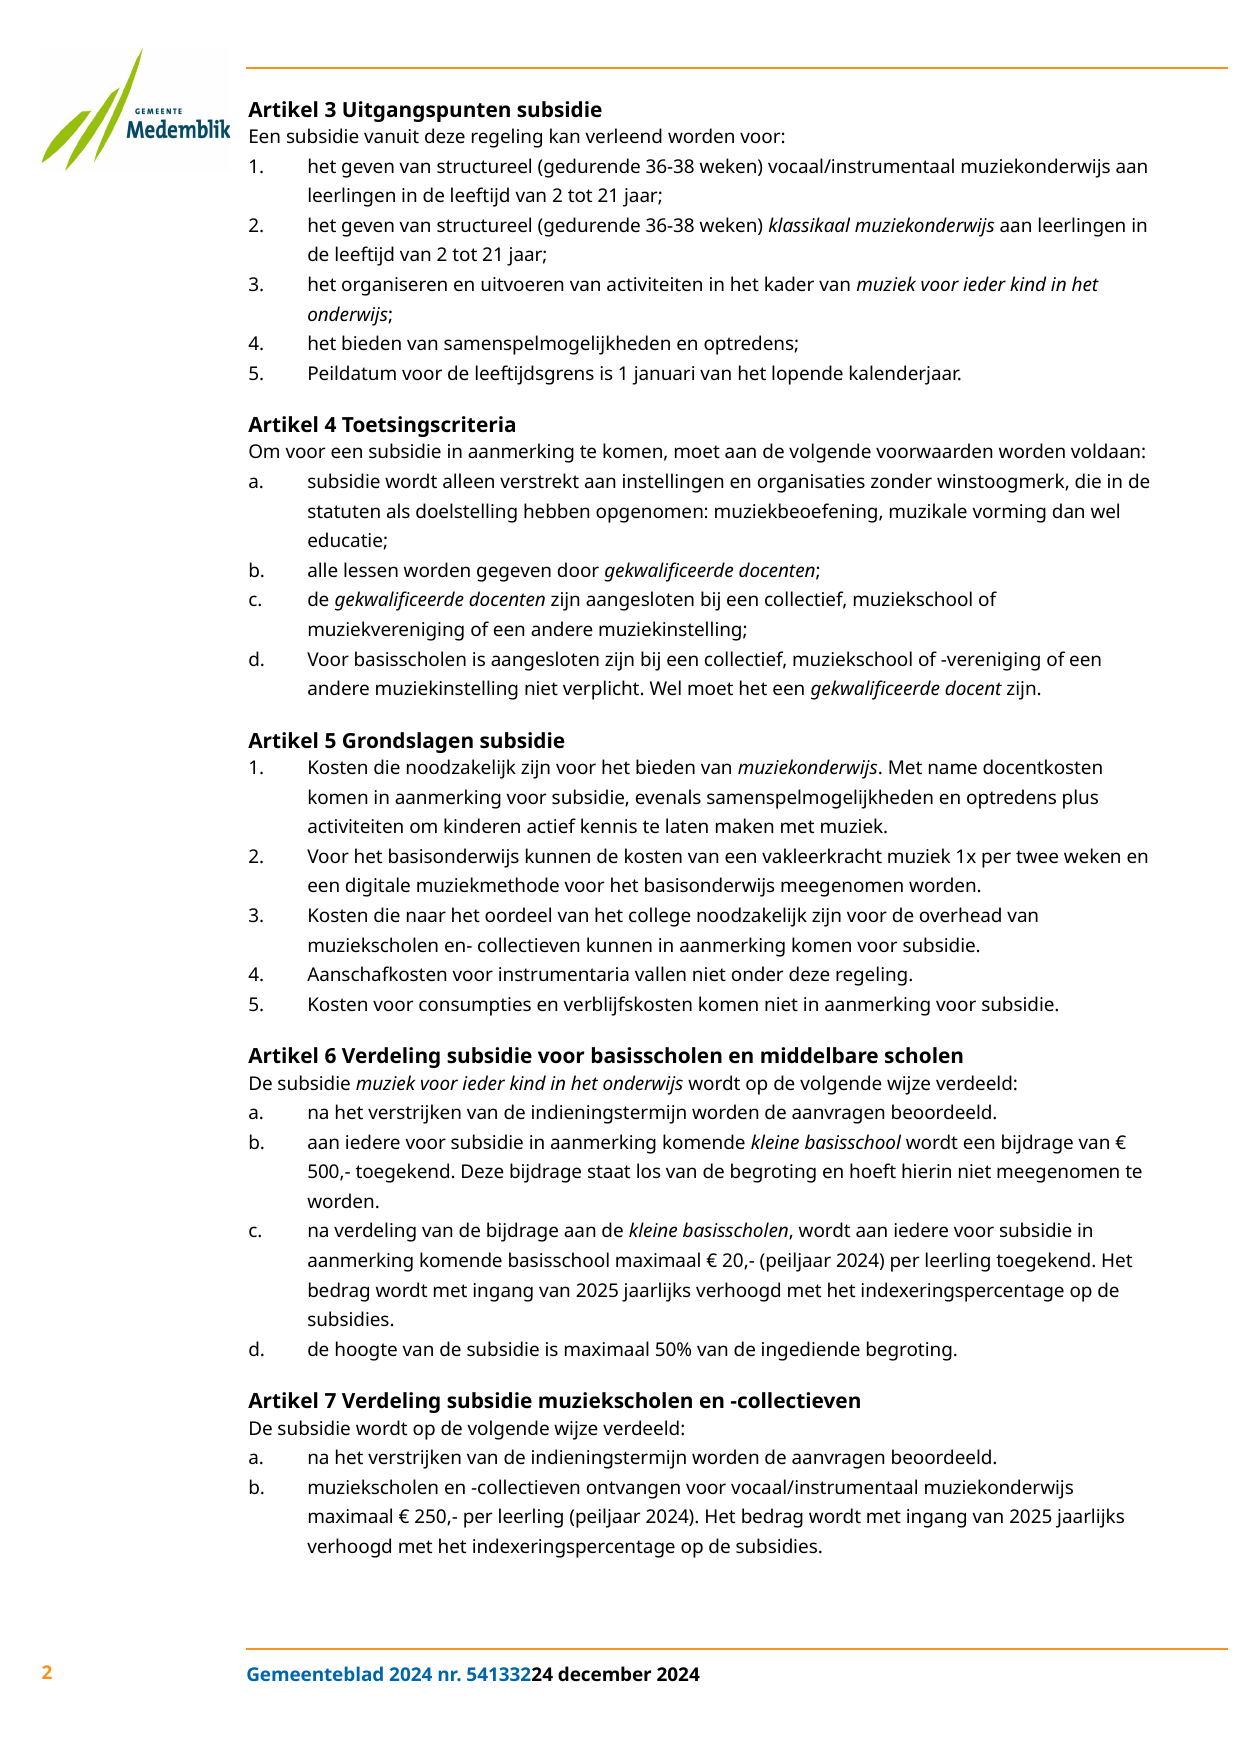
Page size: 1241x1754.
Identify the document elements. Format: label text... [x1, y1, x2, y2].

list het geven van structureel (gedurende 36-38 weken) vocaal/instrumentaal muziekonderwijs aan leerlingen in de leeftijd van 2 tot 21 jaar; [248, 153, 1152, 208]
text Een subsidie vanuit deze regeling kan verleend worden voor: [248, 123, 1152, 149]
list na verdeling van de bijdrage aan de kleine basisscholen, wordt aan iedere voor subsidie in aanmerking komende basisschool maximaal € 20,- (peiljaar 2024) per leerling toegekend. Het bedrag wordt met ingang van 2025 jaarlijks verhoogd met het indexeringspercentage op de subsidies. [248, 1218, 1152, 1332]
list aan iedere voor subsidie in aanmerking komende kleine basisschool wordt een bijdrage van € 500,- toegekend. Deze bijdrage staat los van de begroting en hoeft hierin niet meegenomen te worden. [248, 1129, 1152, 1214]
text Artikel 6 Verdeling subsidie voor basisscholen en middelbare scholen [248, 1041, 1152, 1070]
text Artikel 3 Uitgangspunten subsidie [248, 95, 1152, 123]
text Artikel 4 Toetsingscriteria [248, 410, 1152, 439]
list na het verstrijken van de indieningstermijn worden de aanvragen beoordeeld. [248, 1444, 1152, 1470]
list de hoogte van de subsidie is maximaal 50% van de ingediende begroting. [248, 1336, 1152, 1362]
list Voor basisscholen is aangesloten zijn bij een collectief, muziekschool of -vereniging of een andere muziekinstelling niet verplicht. Wel moet het een gekwalificeerde docent zijn. [248, 646, 1152, 701]
picture [41, 47, 231, 172]
list het bieden van samenspelmogelijkheden en optredens; [248, 330, 1152, 356]
list Kosten die naar het oordeel van het college noodzakelijk zijn voor de overhead van muziekscholen en- collectieven kunnen in aanmerking komen voor subsidie. [248, 902, 1152, 957]
text Artikel 7 Verdeling subsidie muziekscholen en -collectieven [248, 1386, 1152, 1415]
list het geven van structureel (gedurende 36-38 weken) klassikaal muziekonderwijs aan leerlingen in de leeftijd van 2 tot 21 jaar; [248, 212, 1152, 267]
text De subsidie muziek voor ieder kind in het onderwijs wordt op de volgende wijze verdeeld: [248, 1070, 1152, 1096]
list na het verstrijken van de indieningstermijn worden de aanvragen beoordeeld. [248, 1099, 1152, 1125]
list subsidie wordt alleen verstrekt aan instellingen en organisaties zonder winstoogmerk, die in de statuten als doelstelling hebben opgenomen: muziekbeoefening, muzikale vorming dan wel educatie; [248, 468, 1152, 553]
list Peildatum voor de leeftijdsgrens is 1 januari van het lopende kalenderjaar. [248, 360, 1152, 386]
text Om voor een subsidie in aanmerking te komen, moet aan de volgende voorwaarden worden voldaan: [248, 439, 1152, 464]
list de gekwalificeerde docenten zijn aangesloten bij een collectief, muziekschool of muziekvereniging of een andere muziekinstelling; [248, 587, 1152, 642]
list Kosten voor consumpties en verblijfskosten komen niet in aanmerking voor subsidie. [248, 991, 1152, 1017]
list muziekscholen en -collectieven ontvangen voor vocaal/instrumentaal muziekonderwijs maximaal € 250,- per leerling (peiljaar 2024). Het bedrag wordt met ingang van 2025 jaarlijks verhoogd met het indexeringspercentage op de subsidies. [248, 1474, 1152, 1559]
text De subsidie wordt op de volgende wijze verdeeld: [248, 1415, 1152, 1441]
text Artikel 5 Grondslagen subsidie [248, 726, 1152, 754]
list Kosten die noodzakelijk zijn voor het bieden van muziekonderwijs. Met name docentkosten komen in aanmerking voor subsidie, evenals samenspelmogelijkheden en optredens plus activiteiten om kinderen actief kennis te laten maken met muziek. [248, 754, 1152, 839]
list alle lessen worden gegeven door gekwalificeerde docenten; [248, 557, 1152, 583]
list Aanschafkosten voor instrumentaria vallen niet onder deze regeling. [248, 961, 1152, 987]
list Voor het basisonderwijs kunnen de kosten van een vakleerkracht muziek 1x per twee weken en een digitale muziekmethode voor het basisonderwijs meegenomen worden. [248, 843, 1152, 898]
list het organiseren en uitvoeren van activiteiten in het kader van muziek voor ieder kind in het onderwijs; [248, 271, 1152, 326]
